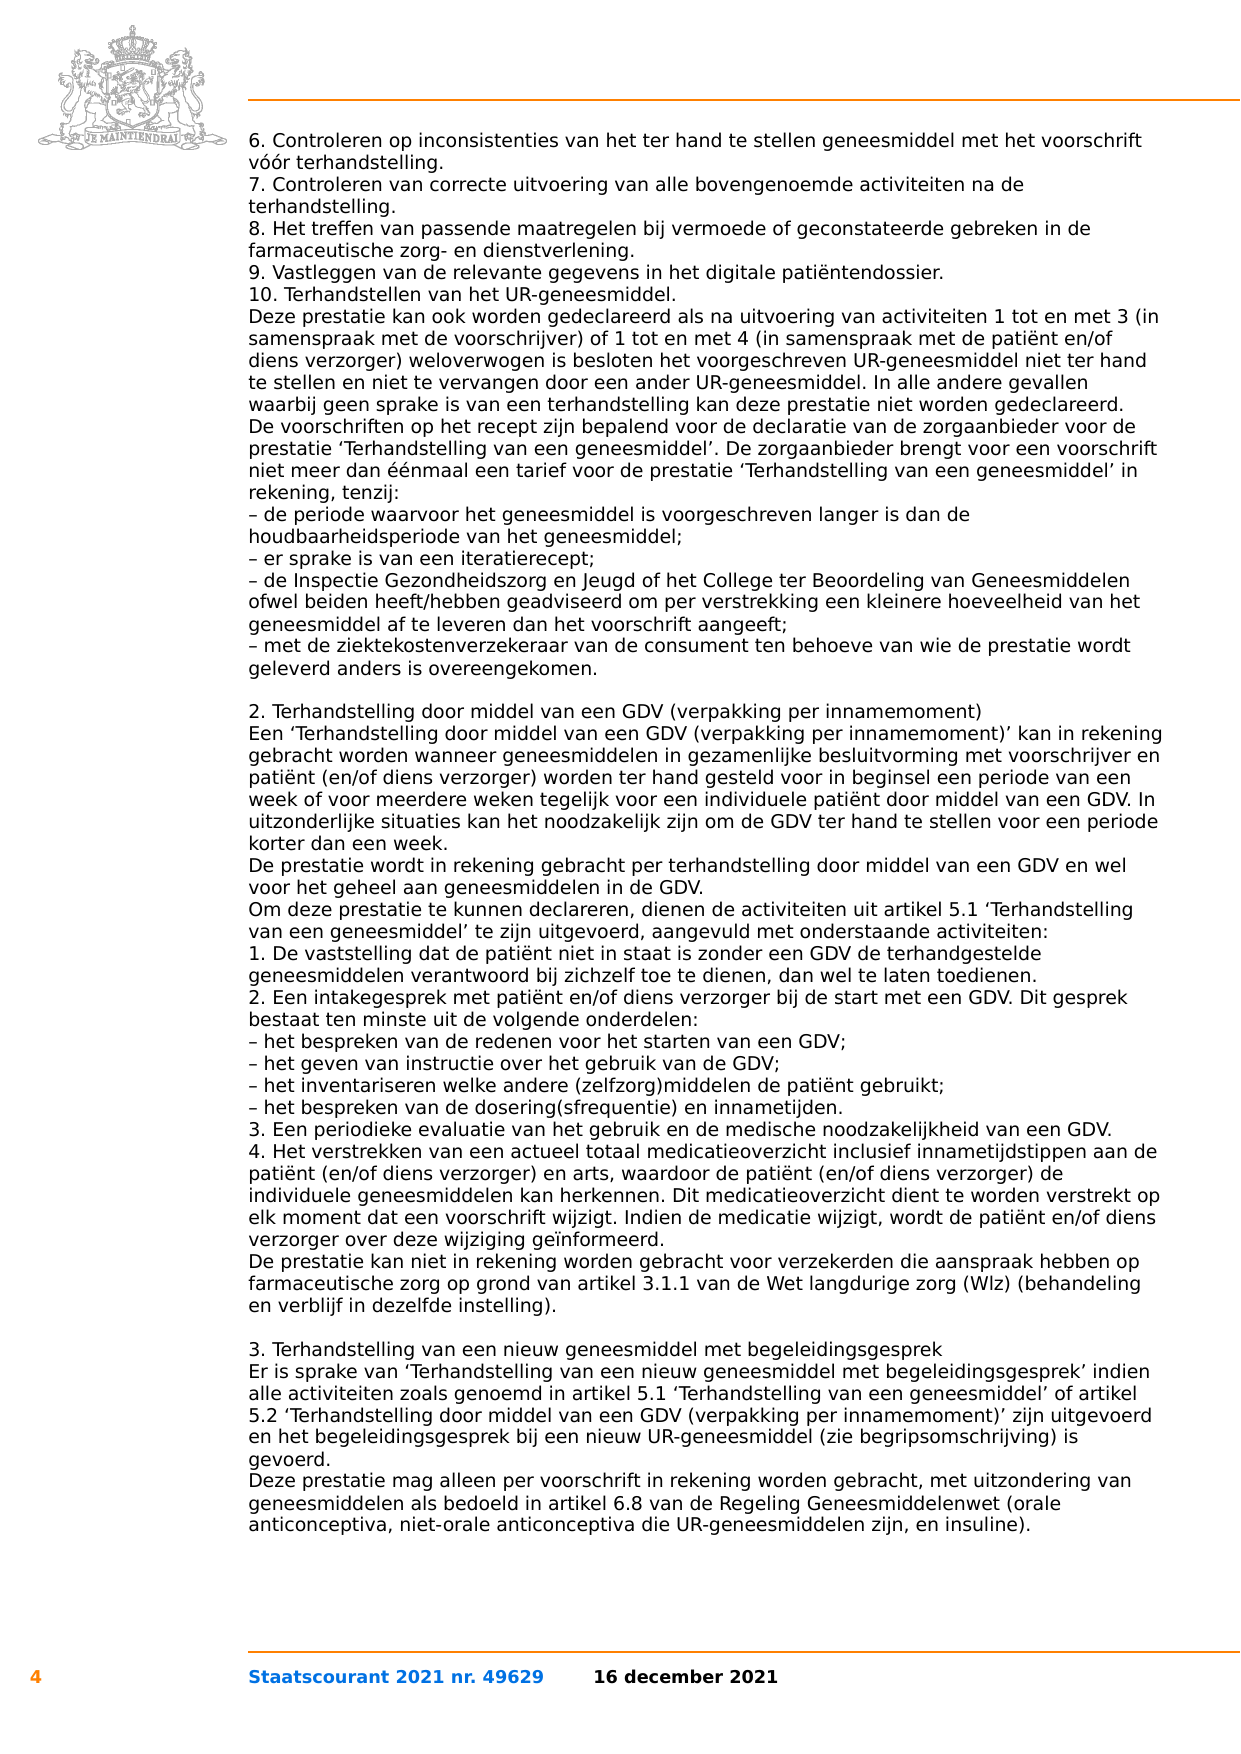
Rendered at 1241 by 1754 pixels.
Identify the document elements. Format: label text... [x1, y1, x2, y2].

text 1. De vaststelling dat de patiënt niet in staat is zonder een GDV de terhandgestelde geneesmiddelen verantwoord bij zichzelf toe te dienen, dan wel te laten toedienen. [248, 943, 1163, 987]
text 4. Het verstrekken van een actueel totaal medicatieoverzicht inclusief innametijdstippen aan de patiënt (en/of diens verzorger) en arts, waardoor de patiënt (en/of diens verzorger) de individuele geneesmiddelen kan herkennen. Dit medicatieoverzicht dient te worden verstrekt op elk moment dat een voorschrift wijzigt. Indien de medicatie wijzigt, wordt de patiënt en/of diens verzorger over deze wijziging geïnformeerd. [248, 1141, 1163, 1251]
text – de periode waarvoor het geneesmiddel is voorgeschreven langer is dan de houdbaarheidsperiode van het geneesmiddel; [248, 503, 1163, 547]
text – met de ziektekostenverzekeraar van de consument ten behoeve van wie de prestatie wordt geleverd anders is overeengekomen. [248, 635, 1163, 679]
text – het bespreken van de redenen voor het starten van een GDV; [248, 1031, 1163, 1053]
text – er sprake is van een iteratierecept; [248, 547, 1163, 569]
text Deze prestatie mag alleen per voorschrift in rekening worden gebracht, met uitzondering van geneesmiddelen als bedoeld in artikel 6.8 van de Regeling Geneesmiddelenwet (orale anticonceptiva, niet-orale anticonceptiva die UR-geneesmiddelen zijn, en insuline). [248, 1470, 1163, 1536]
text – het inventariseren welke andere (zelfzorg)middelen de patiënt gebruikt; [248, 1075, 1163, 1097]
text 3. Terhandstelling van een nieuw geneesmiddel met begeleidingsgesprek [248, 1338, 1163, 1361]
text De prestatie kan niet in rekening worden gebracht voor verzekerden die aanspraak hebben op farmaceutische zorg op grond van artikel 3.1.1 van de Wet langdurige zorg (Wlz) (behandeling en verblijf in dezelfde instelling). [248, 1251, 1163, 1317]
text – het geven van instructie over het gebruik van de GDV; [248, 1053, 1163, 1075]
text 7. Controleren van correcte uitvoering van alle bovengenoemde activiteiten na de terhandstelling. [248, 174, 1163, 218]
text 6. Controleren op inconsistenties van het ter hand te stellen geneesmiddel met het voorschrift vóór terhandstelling. [248, 130, 1163, 174]
text 9. Vastleggen van de relevante gegevens in het digitale patiëntendossier. [248, 262, 1163, 284]
text 2. Een intakegesprek met patiënt en/of diens verzorger bij de start met een GDV. Dit gesprek bestaat ten minste uit de volgende onderdelen: [248, 987, 1163, 1031]
text De voorschriften op het recept zijn bepalend voor de declaratie van de zorgaanbieder voor de prestatie ‘Terhandstelling van een geneesmiddel’. De zorgaanbieder brengt voor een voorschrift niet meer dan éénmaal een tarief voor de prestatie ‘Terhandstelling van een geneesmiddel’ in rekening, tenzij: [248, 416, 1163, 503]
text – de Inspectie Gezondheidszorg en Jeugd of het College ter Beoordeling van Geneesmiddelen ofwel beiden heeft/hebben geadviseerd om per verstrekking een kleinere hoeveelheid van het geneesmiddel af te leveren dan het voorschrift aangeeft; [248, 569, 1163, 635]
text Er is sprake van ‘Terhandstelling van een nieuw geneesmiddel met begeleidingsgesprek’ indien alle activiteiten zoals genoemd in artikel 5.1 ‘Terhandstelling van een geneesmiddel’ of artikel 5.2 ‘Terhandstelling door middel van een GDV (verpakking per innamemoment)’ zijn uitgevoerd en het begeleidingsgesprek bij een nieuw UR-geneesmiddel (zie begripsomschrijving) is gevoerd. [248, 1361, 1163, 1470]
text Om deze prestatie te kunnen declareren, dienen de activiteiten uit artikel 5.1 ‘Terhandstelling van een geneesmiddel’ te zijn uitgevoerd, aangevuld met onderstaande activiteiten: [248, 899, 1163, 943]
picture [38, 25, 227, 150]
text 3. Een periodieke evaluatie van het gebruik en de medische noodzakelijkheid van een GDV. [248, 1119, 1163, 1141]
text – het bespreken van de dosering(sfrequentie) en innametijden. [248, 1097, 1163, 1119]
text 2. Terhandstelling door middel van een GDV (verpakking per innamemoment) [248, 701, 1163, 723]
text 10. Terhandstellen van het UR-geneesmiddel. [248, 284, 1163, 306]
text De prestatie wordt in rekening gebracht per terhandstelling door middel van een GDV en wel voor het geheel aan geneesmiddelen in de GDV. [248, 855, 1163, 899]
text Deze prestatie kan ook worden gedeclareerd als na uitvoering van activiteiten 1 tot en met 3 (in samenspraak met de voorschrijver) of 1 tot en met 4 (in samenspraak met de patiënt en/of diens verzorger) weloverwogen is besloten het voorgeschreven UR-geneesmiddel niet ter hand te stellen en niet te vervangen door een ander UR-geneesmiddel. In alle andere gevallen waarbij geen sprake is van een terhandstelling kan deze prestatie niet worden gedeclareerd. [248, 306, 1163, 416]
text Een ‘Terhandstelling door middel van een GDV (verpakking per innamemoment)’ kan in rekening gebracht worden wanneer geneesmiddelen in gezamenlijke besluitvorming met voorschrijver en patiënt (en/of diens verzorger) worden ter hand gesteld voor in beginsel een periode van een week of voor meerdere weken tegelijk voor een individuele patiënt door middel van een GDV. In uitzonderlijke situaties kan het noodzakelijk zijn om de GDV ter hand te stellen voor een periode korter dan een week. [248, 723, 1163, 855]
text 8. Het treffen van passende maatregelen bij vermoede of geconstateerde gebreken in de farmaceutische zorg- en dienstverlening. [248, 218, 1163, 262]
